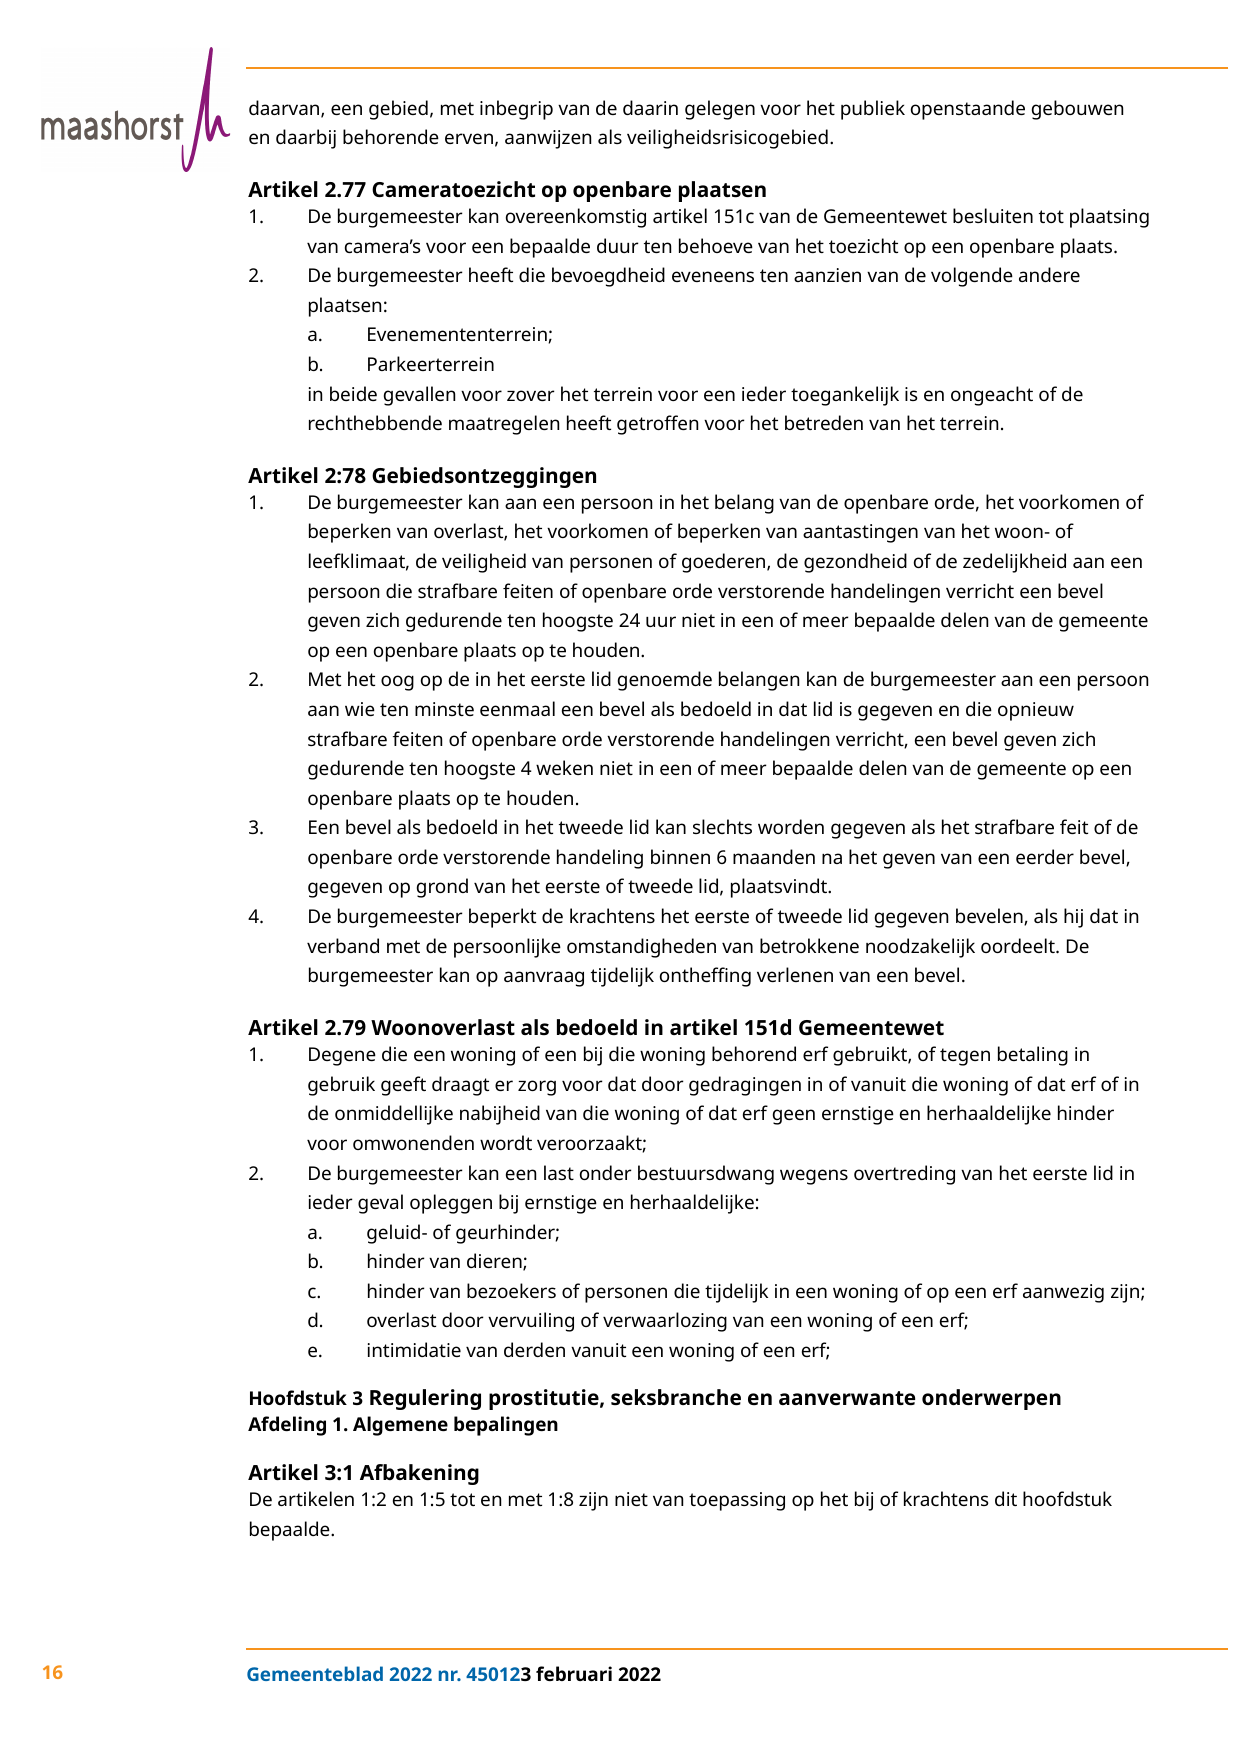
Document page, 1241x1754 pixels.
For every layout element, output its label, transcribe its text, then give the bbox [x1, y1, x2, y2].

text Artikel 3:1 Afbakening [248, 1458, 1152, 1486]
list Degene die een woning of een bij die woning behorend erf gebruikt, of tegen betaling in gebruik geeft draagt er zorg voor dat door gedragingen in of vanuit die woning of dat erf of in de onmiddellijke nabijheid van die woning of dat erf geen ernstige en herhaaldelijke hinder voor omwonenden wordt veroorzaakt; [248, 1041, 1152, 1156]
list overlast door vervuiling of verwaarlozing van een woning of een erf; [307, 1308, 1152, 1333]
text daarvan, een gebied, met inbegrip van de daarin gelegen voor het publiek openstaande gebouwen en daarbij behorende erven, aanwijzen als veiligheidsrisicogebied. [248, 95, 1152, 150]
text Hoofdstuk 3 Regulering prostitutie, seksbranche en aanverwante onderwerpen [248, 1383, 1152, 1411]
list geluid- of geurhinder; [307, 1219, 1152, 1244]
list Evenemententerrein; [307, 322, 1152, 347]
text Artikel 2:78 Gebiedsontzeggingen [248, 461, 1152, 489]
text Artikel 2.79 Woonoverlast als bedoeld in artikel 151d Gemeentewet [248, 1013, 1152, 1041]
text Afdeling 1. Algemene bepalingen [248, 1411, 1152, 1437]
text Artikel 2.77 Cameratoezicht op openbare plaatsen [248, 175, 1152, 203]
list De burgemeester beperkt de krachtens het eerste of tweede lid gegeven bevelen, als hij dat in verband met de persoonlijke omstandigheden van betrokkene noodzakelijk oordeelt. De burgemeester kan op aanvraag tijdelijk ontheffing verlenen van een bevel. [248, 903, 1152, 988]
list intimidatie van derden vanuit een woning of een erf; [307, 1337, 1152, 1363]
list hinder van bezoekers of personen die tijdelijk in een woning of op een erf aanwezig zijn; [307, 1278, 1152, 1304]
list in beide gevallen voor zover het terrein voor een ieder toegankelijk is en ongeacht of de rechthebbende maatregelen heeft getroffen voor het betreden van het terrein. [248, 381, 1152, 436]
list Parkeerterrein [307, 351, 1152, 377]
list De burgemeester kan aan een persoon in het belang van de openbare orde, het voorkomen of beperken van overlast, het voorkomen of beperken van aantastingen van het woon- of leefklimaat, de veiligheid van personen of goederen, de gezondheid of de zedelijkheid aan een persoon die strafbare feiten of openbare orde verstorende handelingen verricht een bevel geven zich gedurende ten hoogste 24 uur niet in een of meer bepaalde delen van de gemeente op een openbare plaats op te houden. [248, 489, 1152, 663]
list hinder van dieren; [307, 1248, 1152, 1274]
list De burgemeester kan overeenkomstig artikel 151c van de Gemeentewet besluiten tot plaatsing van camera’s voor een bepaalde duur ten behoeve van het toezicht op een openbare plaats. [248, 203, 1152, 258]
list Een bevel als bedoeld in het tweede lid kan slechts worden gegeven als het strafbare feit of de openbare orde verstorende handeling binnen 6 maanden na het geven van een eerder bevel, gegeven op grond van het eerste of tweede lid, plaatsvindt. [248, 814, 1152, 899]
list De burgemeester heeft die bevoegdheid eveneens ten aanzien van de volgende andere plaatsen: [248, 262, 1152, 318]
list De burgemeester kan een last onder bestuursdwang wegens overtreding van het eerste lid in ieder geval opleggen bij ernstige en herhaaldelijke: [248, 1160, 1152, 1215]
list Met het oog op de in het eerste lid genoemde belangen kan de burgemeester aan een persoon aan wie ten minste eenmaal een bevel als bedoeld in dat lid is gegeven en die opnieuw strafbare feiten of openbare orde verstorende handelingen verricht, een bevel geven zich gedurende ten hoogste 4 weken niet in een of meer bepaalde delen van de gemeente op een openbare plaats op te houden. [248, 667, 1152, 811]
text De artikelen 1:2 en 1:5 tot en met 1:8 zijn niet van toepassing op het bij of krachtens dit hoofdstuk bepaalde. [248, 1486, 1152, 1542]
picture [41, 47, 231, 172]
